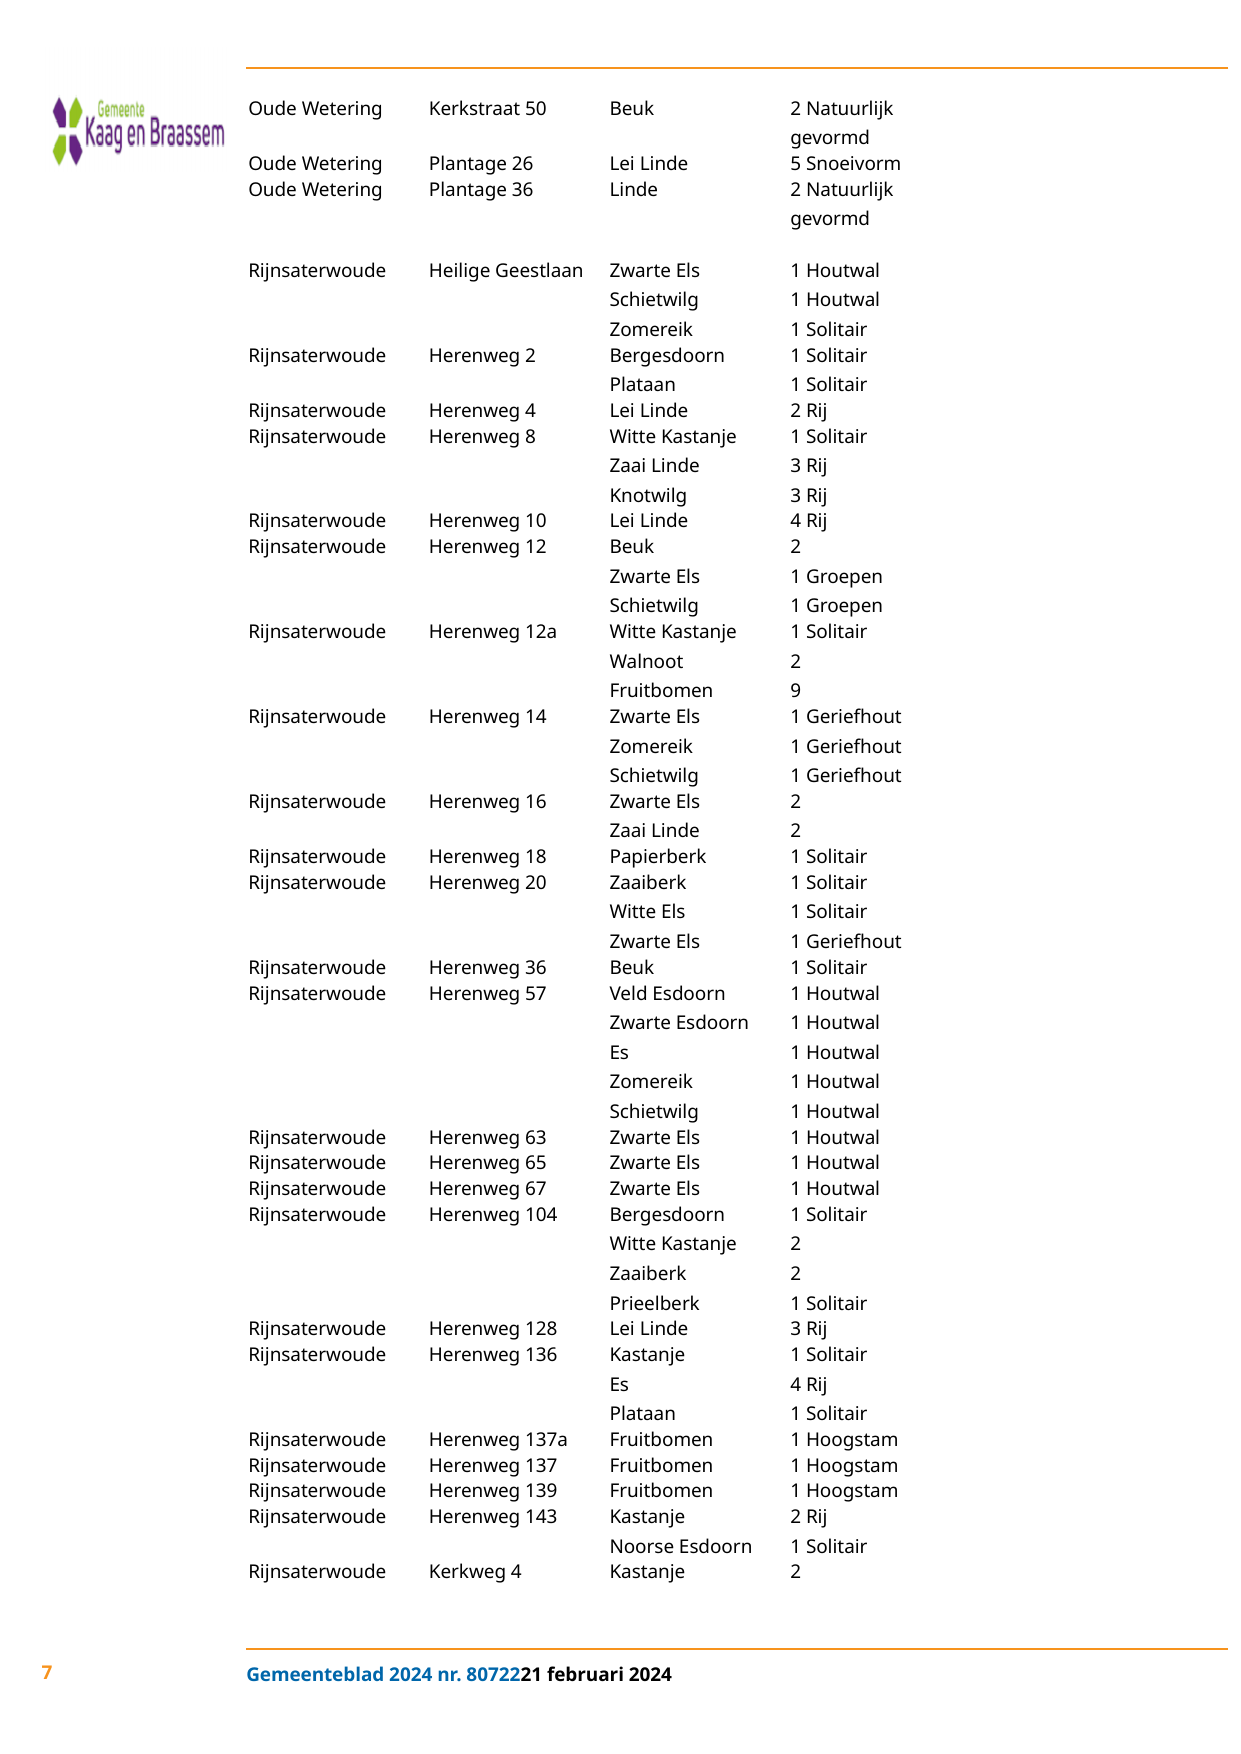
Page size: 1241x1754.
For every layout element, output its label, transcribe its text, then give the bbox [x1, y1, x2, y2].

table_cell Bergesdoorn Witte Kastanje Zaaiberk Prieelberk [609, 1201, 790, 1316]
table_cell Rijnsaterwoude [248, 508, 429, 533]
table_cell 3 Rij [790, 1316, 971, 1341]
table_cell [971, 618, 1152, 703]
table_cell Rijnsaterwoude [248, 788, 429, 843]
table_cell [971, 150, 1152, 176]
table_cell [971, 1150, 1152, 1175]
table_cell Rijnsaterwoude [248, 1124, 429, 1149]
table_cell Beuk Zwarte Els Schietwilg [609, 534, 790, 618]
table_cell Papierberk [609, 844, 790, 869]
table_cell [971, 1478, 1152, 1503]
table_cell 4 Rij [790, 508, 971, 533]
table_cell Lei Linde [609, 1316, 790, 1341]
table_cell Rijnsaterwoude [248, 980, 429, 1124]
table_cell 1 Hoogstam [790, 1452, 971, 1478]
table_cell Herenweg 139 [429, 1478, 609, 1503]
table_cell [971, 954, 1152, 980]
table_cell 1 Solitair 3 Rij 3 Rij [790, 423, 971, 508]
table_cell 1 Houtwal 1 Houtwal 1 Solitair [790, 257, 971, 342]
table_cell 1 Solitair 1 Solitair 1 Geriefhout [790, 869, 971, 954]
table_cell 2 2 [790, 788, 971, 843]
table_cell Oude Wetering [248, 150, 429, 176]
table_cell Rijnsaterwoude [248, 844, 429, 869]
table_cell Rijnsaterwoude [248, 257, 429, 342]
table_cell [971, 508, 1152, 533]
table_cell [971, 1175, 1152, 1201]
table_cell Kastanje Noorse Esdoorn [609, 1503, 790, 1559]
table_cell 1 Hoogstam [790, 1426, 971, 1452]
table_cell 2 Rij 1 Solitair [790, 1503, 971, 1559]
table_cell Herenweg 12 [429, 534, 609, 618]
table_cell Herenweg 20 [429, 869, 609, 954]
table_cell Veld Esdoorn Zwarte Esdoorn Es Zomereik Schietwilg [609, 980, 790, 1124]
table_cell Herenweg 137 [429, 1452, 609, 1478]
table_cell Zwarte Els Zomereik Schietwilg [609, 703, 790, 788]
table_cell Fruitbomen [609, 1426, 790, 1452]
table_cell 1 Solitair [790, 844, 971, 869]
table_cell 2 1 Groepen 1 Groepen [790, 534, 971, 618]
table_cell [971, 257, 1152, 342]
table_cell Rijnsaterwoude [248, 1452, 429, 1478]
table_cell 1 Houtwal [790, 1124, 971, 1149]
table_cell Lei Linde [609, 508, 790, 533]
table_cell [971, 1426, 1152, 1452]
table_cell [971, 176, 1152, 231]
table_cell Zwarte Els [609, 1175, 790, 1201]
table_cell Zaaiberk Witte Els Zwarte Els [609, 869, 790, 954]
table_cell 1 Solitair 2 2 1 Solitair [790, 1201, 971, 1316]
table_cell Rijnsaterwoude [248, 534, 429, 618]
table_cell [971, 1201, 1152, 1316]
table_cell [971, 1341, 1152, 1426]
table_cell Kastanje [609, 1559, 790, 1584]
table_cell [790, 231, 971, 257]
table_cell Herenweg 63 [429, 1124, 609, 1149]
table_cell Zwarte Els Zaai Linde [609, 788, 790, 843]
table_cell [971, 869, 1152, 954]
table_cell Herenweg 16 [429, 788, 609, 843]
table_cell Herenweg 12a [429, 618, 609, 703]
table_cell 2 Natuurlijk gevormd [790, 176, 971, 231]
table_cell Fruitbomen [609, 1452, 790, 1478]
table_cell Herenweg 10 [429, 508, 609, 533]
table_cell Rijnsaterwoude [248, 397, 429, 423]
table_cell 5 Snoeivorm [790, 150, 971, 176]
table_cell Zwarte Els [609, 1150, 790, 1175]
table_cell Herenweg 57 [429, 980, 609, 1124]
table_cell Rijnsaterwoude [248, 1478, 429, 1503]
table_cell Herenweg 137a [429, 1426, 609, 1452]
table_cell [971, 534, 1152, 618]
table_cell Herenweg 2 [429, 342, 609, 397]
table_cell Oude Wetering [248, 95, 429, 150]
table_cell Witte Kastanje Walnoot Fruitbomen [609, 618, 790, 703]
table_cell Heilige Geestlaan [429, 257, 609, 342]
table_cell Herenweg 104 [429, 1201, 609, 1316]
table_cell [971, 397, 1152, 423]
table_cell Herenweg 65 [429, 1150, 609, 1175]
table_cell Herenweg 18 [429, 844, 609, 869]
table_cell [971, 423, 1152, 508]
table_cell 1 Hoogstam [790, 1478, 971, 1503]
table_cell 1 Geriefhout 1 Geriefhout 1 Geriefhout [790, 703, 971, 788]
table_cell Rijnsaterwoude [248, 1503, 429, 1559]
table_cell Plantage 26 [429, 150, 609, 176]
table_cell Herenweg 67 [429, 1175, 609, 1201]
table_cell Rijnsaterwoude [248, 869, 429, 954]
table_cell Zwarte Els [609, 1124, 790, 1149]
table_cell Beuk [609, 95, 790, 150]
table_cell 2 [790, 1559, 971, 1584]
table_cell Herenweg 143 [429, 1503, 609, 1559]
table_cell 1 Houtwal [790, 1175, 971, 1201]
table_cell Fruitbomen [609, 1478, 790, 1503]
table_cell Rijnsaterwoude [248, 1150, 429, 1175]
table_cell Rijnsaterwoude [248, 1559, 429, 1584]
table_cell Rijnsaterwoude [248, 423, 429, 508]
table_cell [971, 1452, 1152, 1478]
table_cell Beuk [609, 954, 790, 980]
table_cell [971, 980, 1152, 1124]
table_cell 1 Solitair 2 9 [790, 618, 971, 703]
table_cell Rijnsaterwoude [248, 618, 429, 703]
table_cell Lei Linde [609, 397, 790, 423]
table_cell Rijnsaterwoude [248, 1175, 429, 1201]
table_cell [971, 1316, 1152, 1341]
table_cell [971, 231, 1152, 257]
table_cell [971, 342, 1152, 397]
table_cell 2 Rij [790, 397, 971, 423]
table_cell [971, 703, 1152, 788]
table_cell [971, 1503, 1152, 1559]
table_cell 1 Solitair [790, 954, 971, 980]
table_cell [429, 231, 609, 257]
table_cell Herenweg 4 [429, 397, 609, 423]
table_cell 1 Houtwal 1 Houtwal 1 Houtwal 1 Houtwal 1 Houtwal [790, 980, 971, 1124]
table_cell Lei Linde [609, 150, 790, 176]
table_cell Herenweg 136 [429, 1341, 609, 1426]
table_cell [248, 231, 429, 257]
table_cell Herenweg 36 [429, 954, 609, 980]
table_cell Kerkweg 4 [429, 1559, 609, 1584]
table_cell Kastanje Es Plataan [609, 1341, 790, 1426]
picture [41, 47, 231, 172]
table_cell Rijnsaterwoude [248, 1426, 429, 1452]
table_cell Rijnsaterwoude [248, 1201, 429, 1316]
table_cell Herenweg 8 [429, 423, 609, 508]
table_cell [971, 788, 1152, 843]
table_cell [971, 1124, 1152, 1149]
table_cell Rijnsaterwoude [248, 954, 429, 980]
table_cell Zwarte Els Schietwilg Zomereik [609, 257, 790, 342]
table_cell Kerkstraat 50 [429, 95, 609, 150]
table_cell Rijnsaterwoude [248, 1341, 429, 1426]
table_cell Herenweg 128 [429, 1316, 609, 1341]
table_cell [971, 95, 1152, 150]
table_cell [971, 1559, 1152, 1584]
table_cell [971, 844, 1152, 869]
table_cell [609, 231, 790, 257]
table_cell Rijnsaterwoude [248, 1316, 429, 1341]
table_cell Rijnsaterwoude [248, 703, 429, 788]
table_cell Rijnsaterwoude [248, 342, 429, 397]
table_cell 1 Solitair 4 Rij 1 Solitair [790, 1341, 971, 1426]
table_cell 1 Houtwal [790, 1150, 971, 1175]
table_cell 1 Solitair 1 Solitair [790, 342, 971, 397]
table_cell Bergesdoorn Plataan [609, 342, 790, 397]
table_cell Herenweg 14 [429, 703, 609, 788]
table_cell Linde [609, 176, 790, 231]
table_cell Witte Kastanje Zaai Linde Knotwilg [609, 423, 790, 508]
table_cell Plantage 36 [429, 176, 609, 231]
table_cell 2 Natuurlijk gevormd [790, 95, 971, 150]
table_cell Oude Wetering [248, 176, 429, 231]
